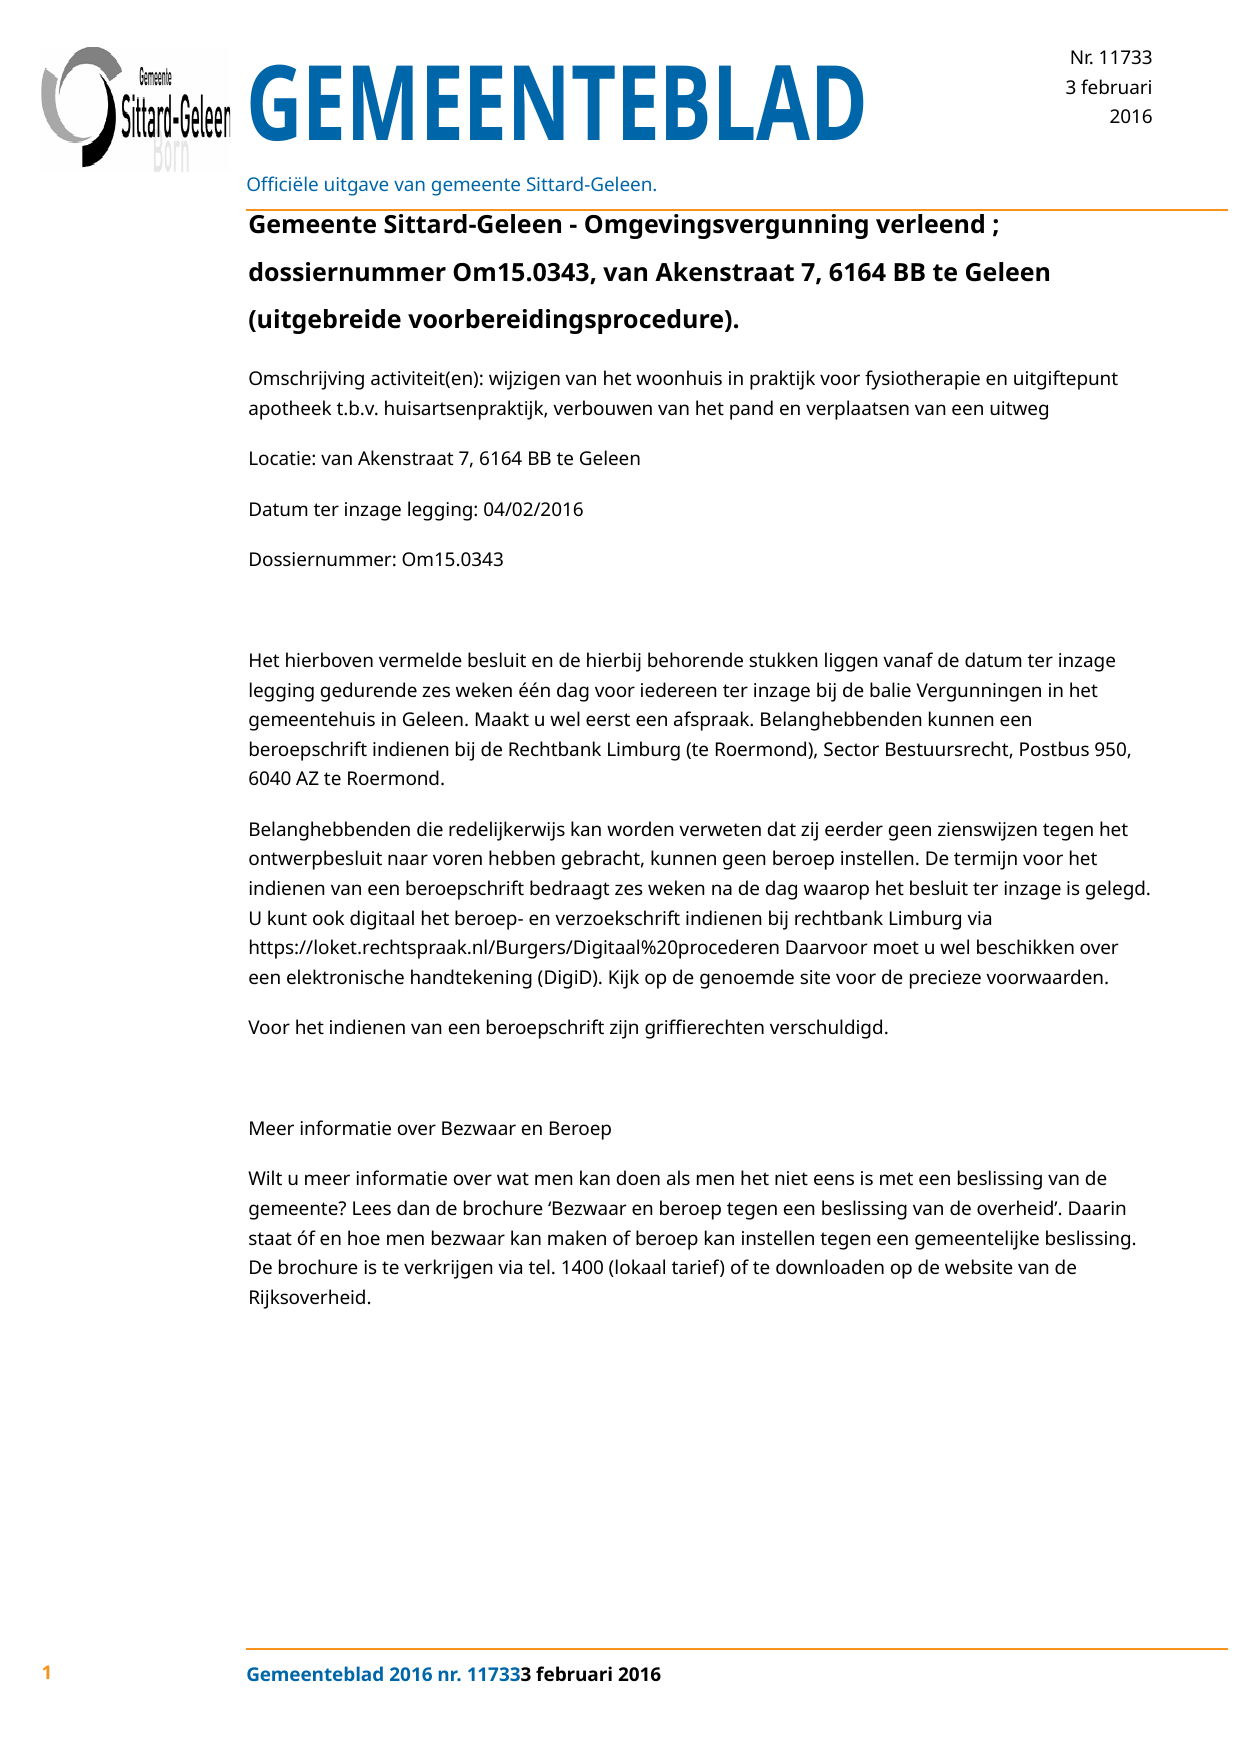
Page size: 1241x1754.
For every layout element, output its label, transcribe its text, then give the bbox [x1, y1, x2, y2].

text Wilt u meer informatie over wat men kan doen als men het niet eens is met een beslissing van de gemeente? Lees dan de brochure ‘Bezwaar en beroep tegen een beslissing van de overheid’. Daarin staat óf en hoe men bezwaar kan maken of beroep kan instellen tegen een gemeentelijke beslissing. De brochure is te verkrijgen via tel. 1400 (lokaal tarief) of te downloaden op de website van de Rijksoverheid. [248, 1166, 1152, 1309]
text Omschrijving activiteit(en): wijzigen van het woonhuis in praktijk voor fysiotherapie en uitgiftepunt apotheek t.b.v. huisartsenpraktijk, verbouwen van het pand en verplaatsen van een uitweg [248, 366, 1152, 421]
text Datum ter inzage legging: 04/02/2016 [248, 496, 1152, 522]
text Dossiernummer: Om15.0343 [248, 546, 1152, 572]
text Voor het indienen van een beroepschrift zijn griffierechten verschuldigd. [248, 1014, 1152, 1040]
picture [41, 47, 231, 172]
text Belanghebbenden die redelijkerwijs kan worden verweten dat zij eerder geen zienswijzen tegen het ontwerpbesluit naar voren hebben gebracht, kunnen geen beroep instellen. De termijn voor het indienen van een beroepschrift bedraagt zes weken na de dag waarop het besluit ter inzage is gelegd. U kunt ook digitaal het beroep- en verzoekschrift indienen bij rechtbank Limburg via https://loket.rechtspraak.nl/Burgers/Digitaal%20procederen Daarvoor moet u wel beschikken over een elektronische handtekening (DigiD). Kijk op de genoemde site voor de precieze voorwaarden. [248, 816, 1152, 989]
text Locatie: van Akenstraat 7, 6164 BB te Geleen [248, 446, 1152, 471]
text Gemeente Sittard-Geleen - Omgevingsvergunning verleend ; dossiernummer Om15.0343, van Akenstraat 7, 6164 BB te Geleen (uitgebreide voorbereidingsprocedure). [248, 211, 1152, 336]
text Het hierboven vermelde besluit en de hierbij behorende stukken liggen vanaf de datum ter inzage legging gedurende zes weken één dag voor iedereen ter inzage bij de balie Vergunningen in het gemeentehuis in Geleen. Maakt u wel eerst een afspraak. Belanghebbenden kunnen een beroepschrift indienen bij de Rechtbank Limburg (te Roermond), Sector Bestuursrecht, Postbus 950, 6040 AZ te Roermond. [248, 647, 1152, 791]
text Meer informatie over Bezwaar en Beroep [248, 1115, 1152, 1141]
